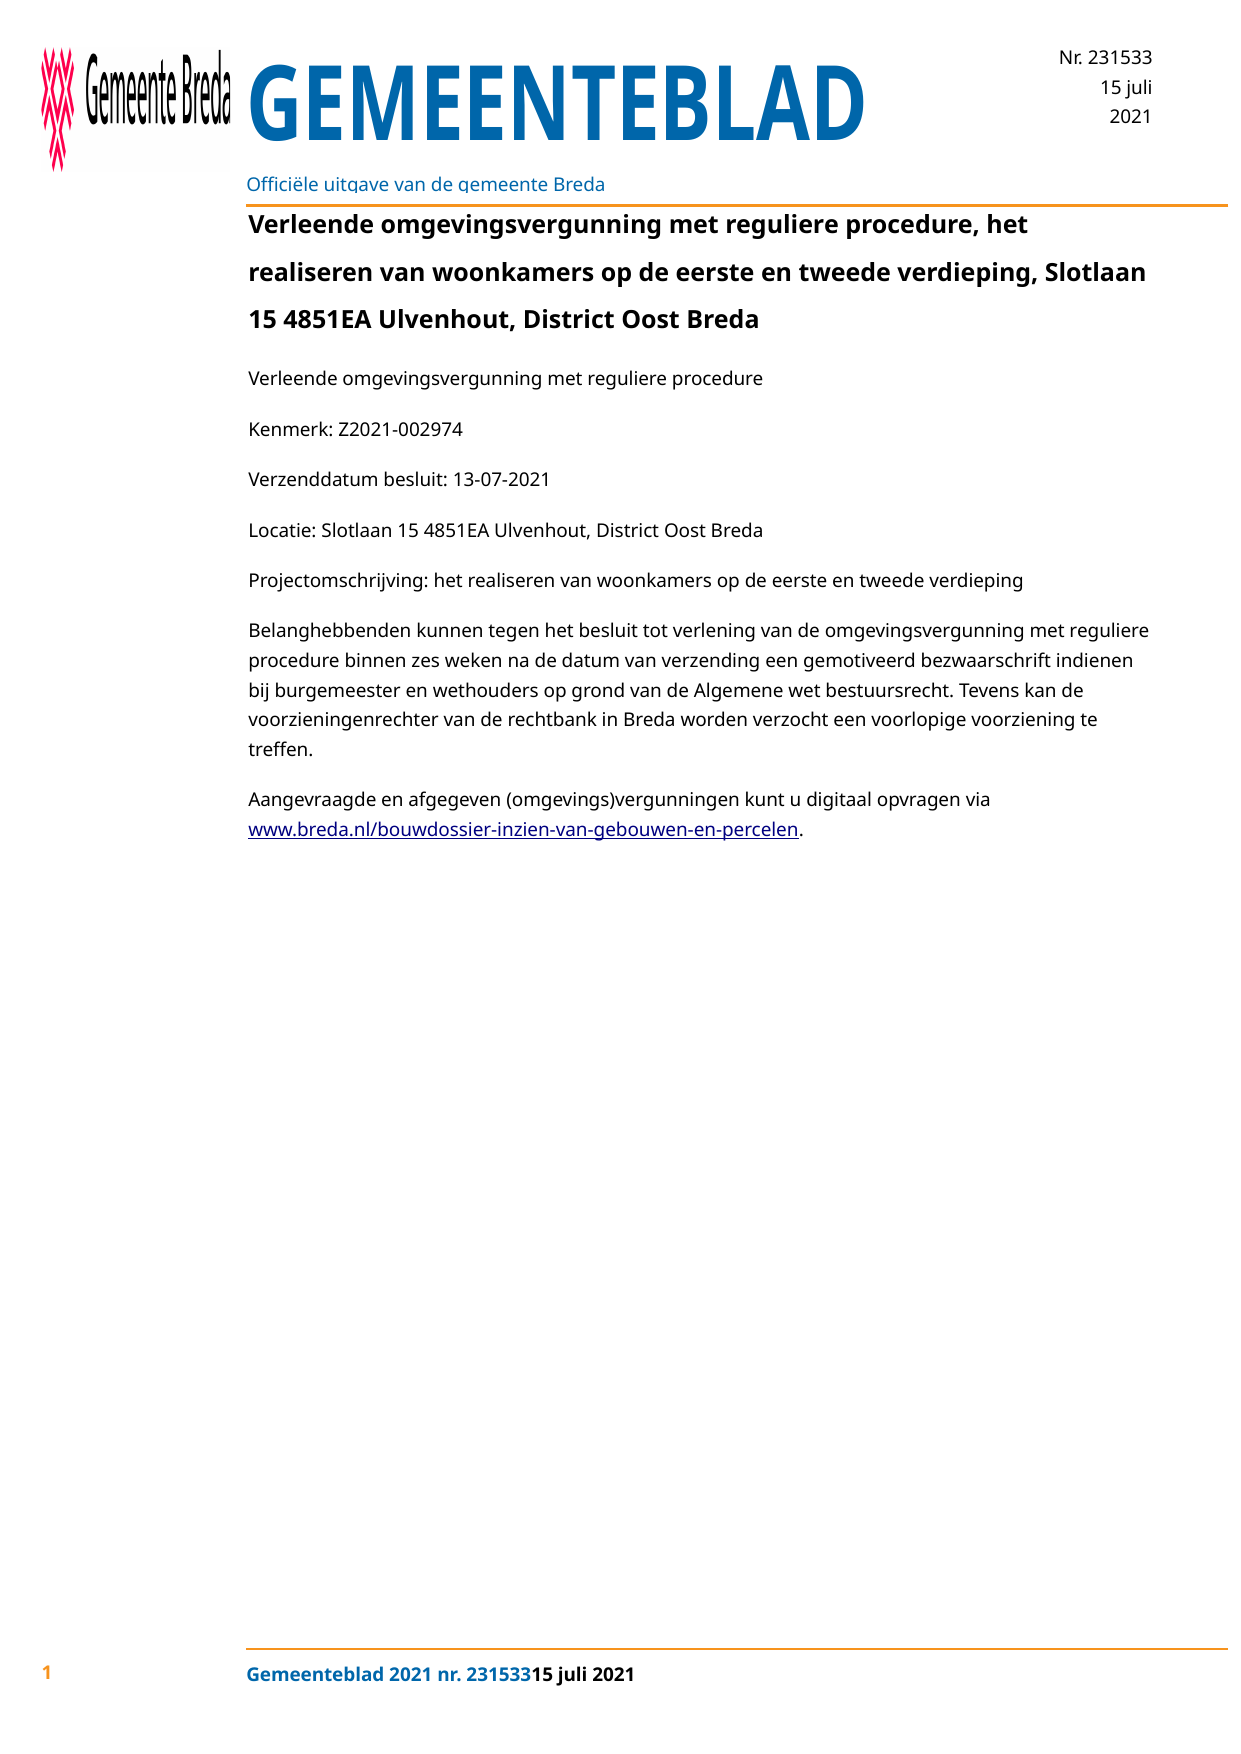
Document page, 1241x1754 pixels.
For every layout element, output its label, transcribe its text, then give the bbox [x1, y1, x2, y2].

text Projectomschrijving: het realiseren van woonkamers op de eerste en tweede verdieping [248, 567, 1152, 593]
text Verleende omgevingsvergunning met reguliere procedure [248, 366, 1152, 391]
text Belanghebbenden kunnen tegen het besluit tot verlening van de omgevingsvergunning met reguliere procedure binnen zes weken na de datum van verzending een gemotiveerd bezwaarschrift indienen bij burgemeester en wethouders op grond van de Algemene wet bestuursrecht. Tevens kan de voorzieningenrechter van de rechtbank in Breda worden verzocht een voorlopige voorziening te treffen. [248, 618, 1152, 762]
picture [41, 47, 231, 172]
text Aangevraagde en afgegeven (omgevings)vergunningen kunt u digitaal opvragen via www.breda.nl/bouwdossier-inzien-van-gebouwen-en-percelen. [248, 786, 1152, 842]
text Verleende omgevingsvergunning met reguliere procedure, het realiseren van woonkamers op de eerste en tweede verdieping, Slotlaan 15 4851EA Ulvenhout, District Oost Breda [248, 207, 1152, 336]
text Locatie: Slotlaan 15 4851EA Ulvenhout, District Oost Breda [248, 517, 1152, 542]
text Verzenddatum besluit: 13-07-2021 [248, 466, 1152, 492]
text Kenmerk: Z2021-002974 [248, 416, 1152, 442]
